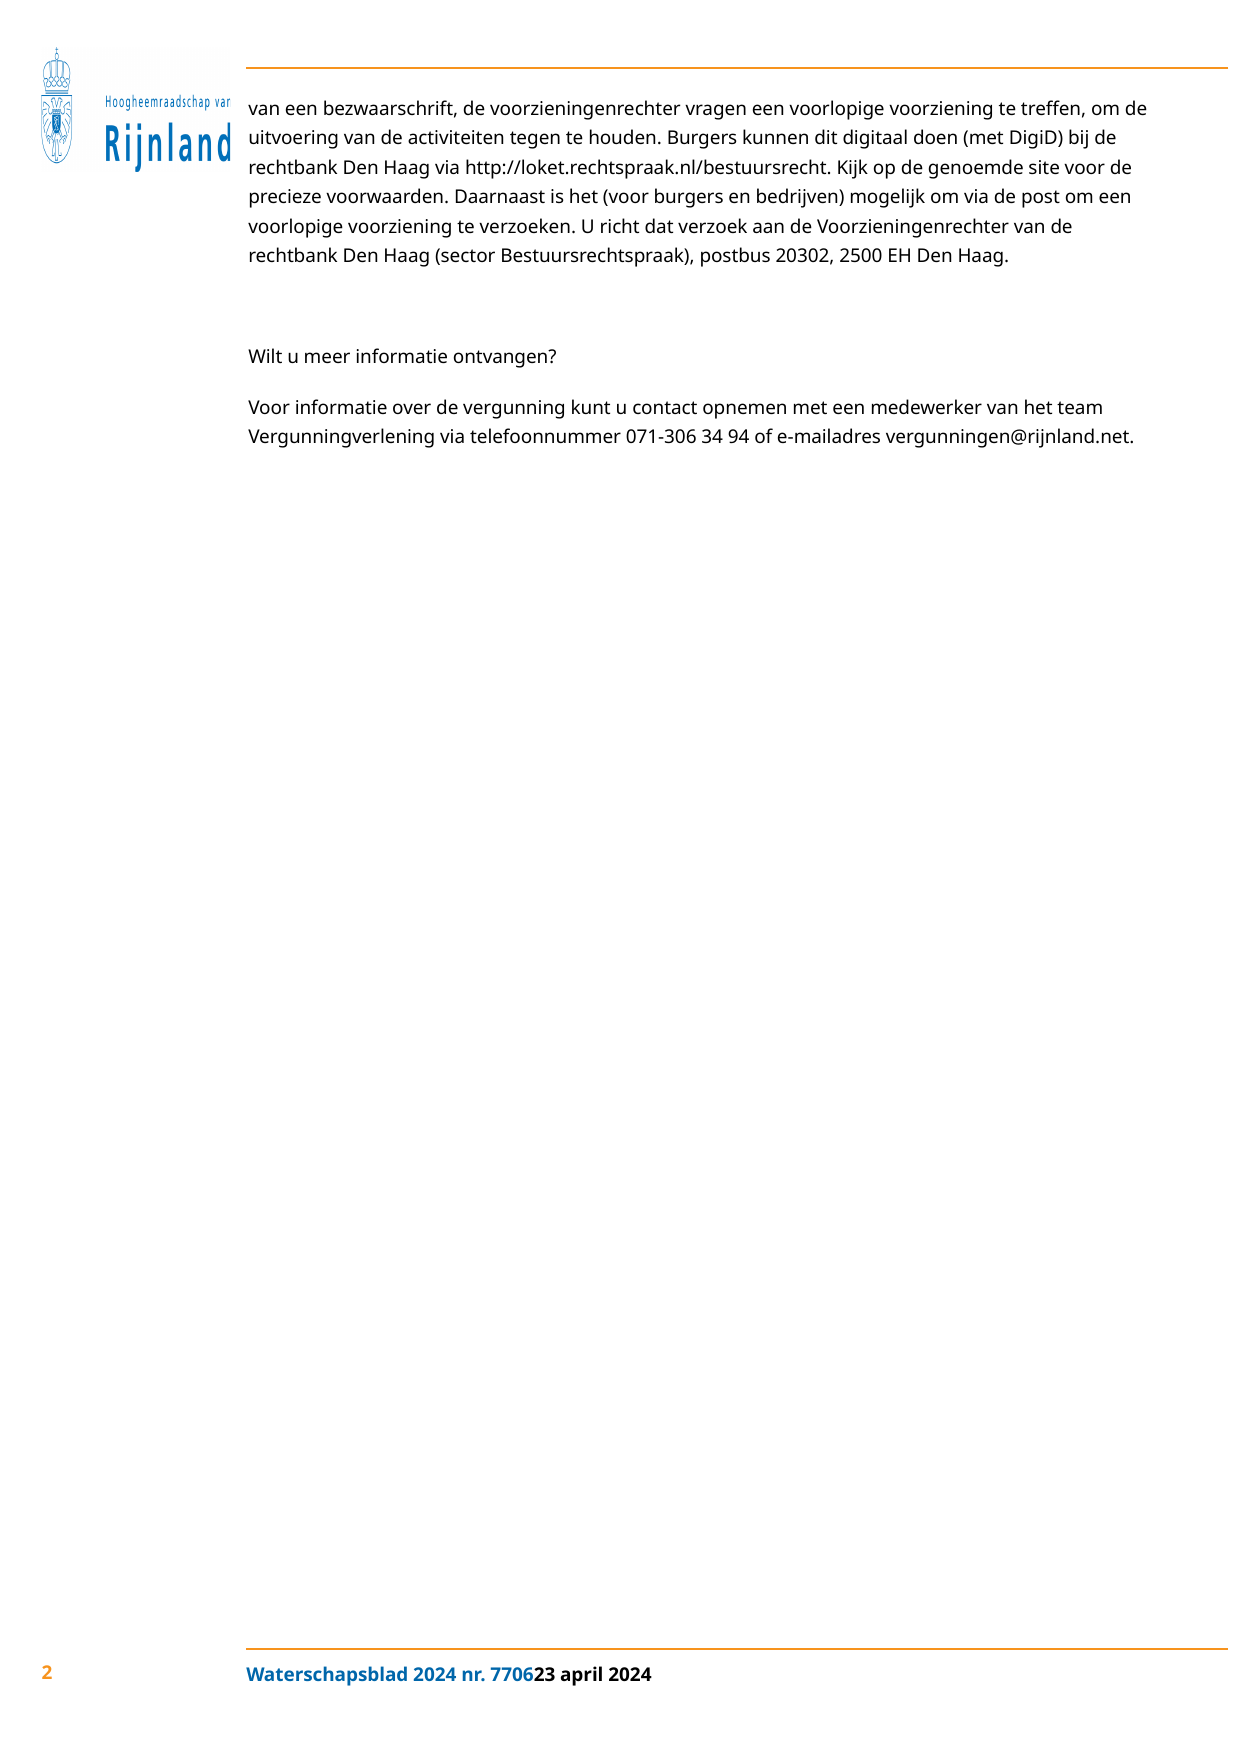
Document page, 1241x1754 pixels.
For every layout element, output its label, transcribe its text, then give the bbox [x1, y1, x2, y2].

text Voor informatie over de vergunning kunt u contact opnemen met een medewerker van het team Vergunningverlening via telefoonnummer 071-306 34 94 of e-mailadres vergunningen@rijnland.net. [248, 394, 1152, 449]
text van een bezwaarschrift, de voorzieningenrechter vragen een voorlopige voorziening te treffen, om de uitvoering van de activiteiten tegen te houden. Burgers kunnen dit digitaal doen (met DigiD) bij de rechtbank Den Haag via http://loket.rechtspraak.nl/bestuursrecht. Kijk op de genoemde site voor de precieze voorwaarden. Daarnaast is het (voor burgers en bedrijven) mogelijk om via de post om een voorlopige voorziening te verzoeken. U richt dat verzoek aan de Voorzieningenrechter van de rechtbank Den Haag (sector Bestuursrechtspraak), postbus 20302, 2500 EH Den Haag. [248, 95, 1152, 268]
text Wilt u meer informatie ontvangen? [248, 343, 1152, 369]
picture [41, 47, 231, 172]
